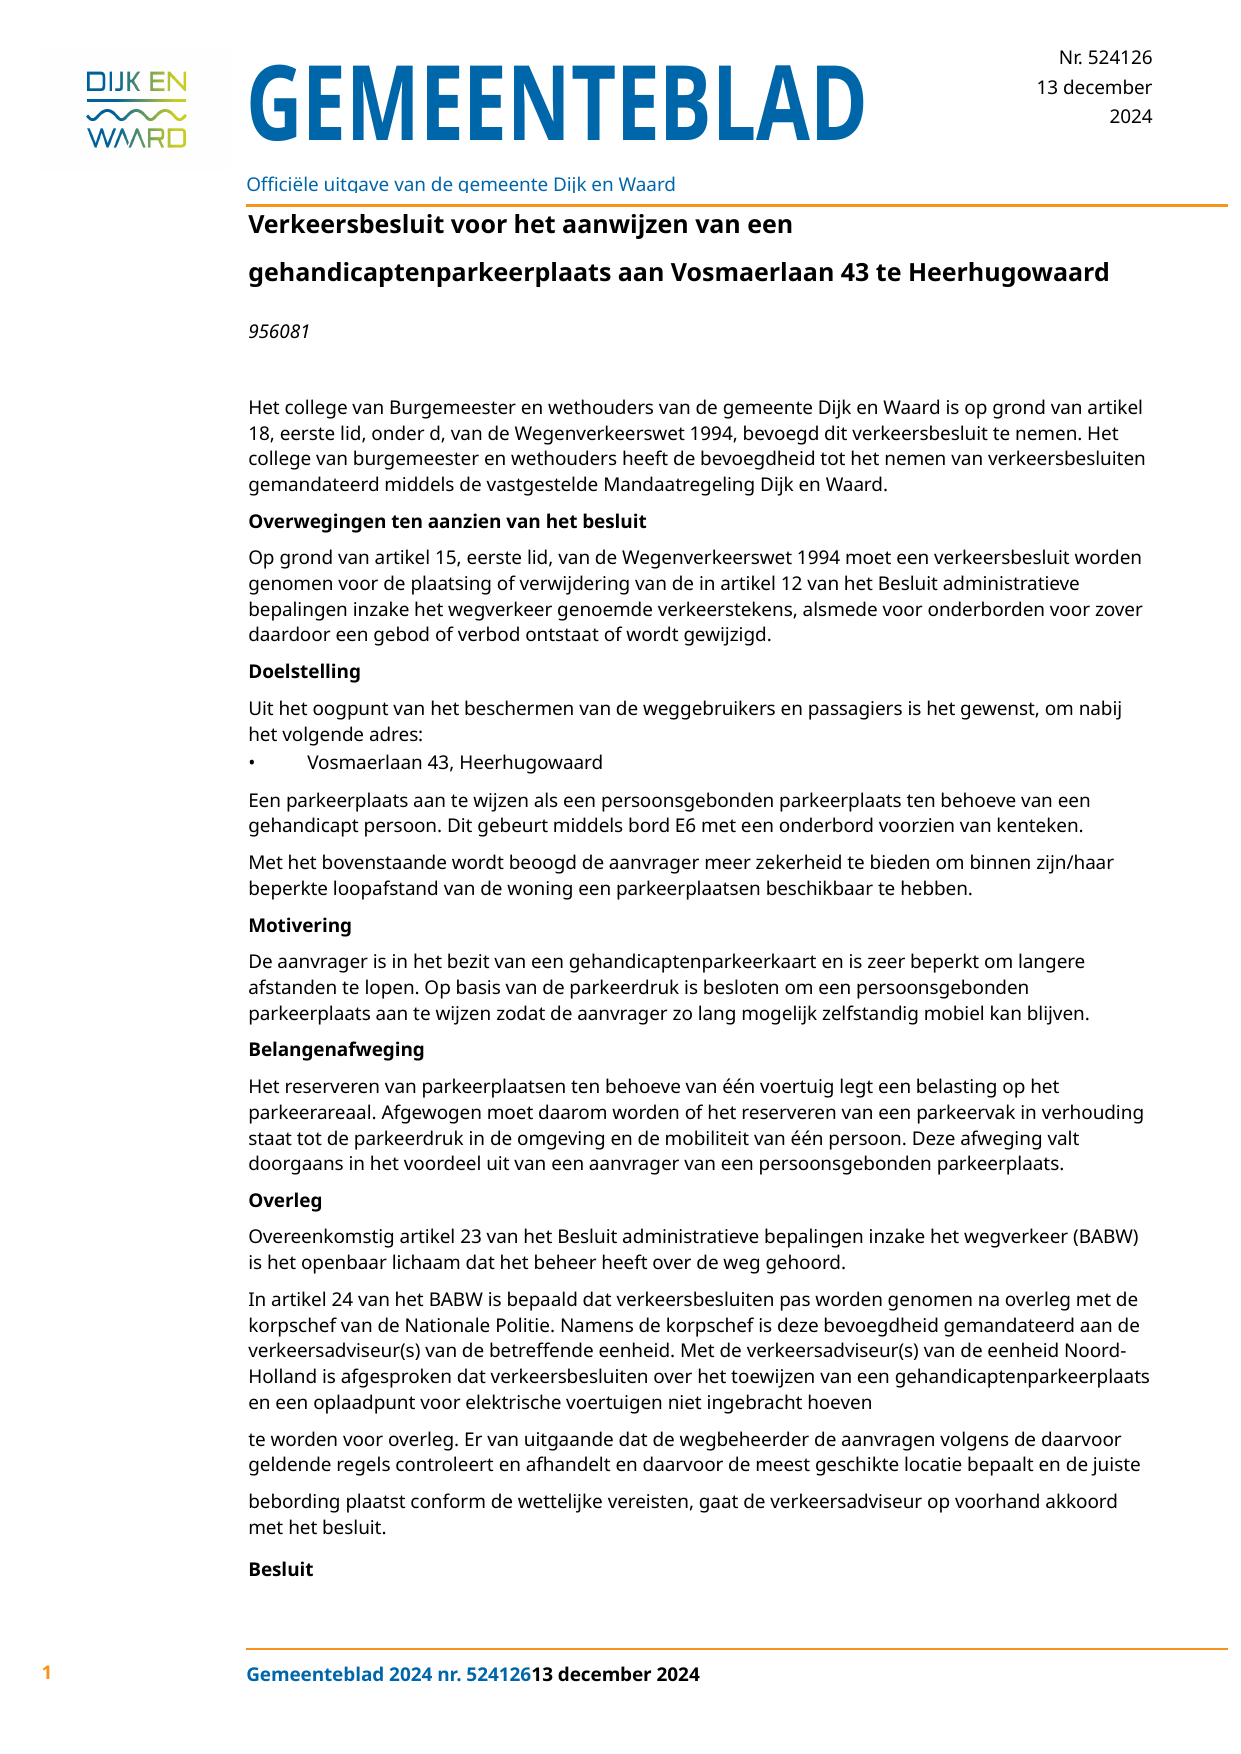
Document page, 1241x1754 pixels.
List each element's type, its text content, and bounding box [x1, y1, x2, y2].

picture [41, 47, 231, 172]
text Uit het oogpunt van het beschermen van de weggebruikers en passagiers is het gewenst, om nabij het volgende adres: [248, 695, 1152, 746]
text Overwegingen ten aanzien van het besluit [248, 508, 1152, 533]
text Overeenkomstig artikel 23 van het Besluit administratieve bepalingen inzake het wegverkeer (BABW) is het openbaar lichaam dat het beheer heeft over de weg gehoord. [248, 1224, 1152, 1275]
text Motivering [248, 912, 1152, 937]
text Met het bovenstaande wordt beoogd de aanvrager meer zekerheid te bieden om binnen zijn/haar beperkte loopafstand van de woning een parkeerplaatsen beschikbaar te hebben. [248, 849, 1152, 901]
text In artikel 24 van het BABW is bepaald dat verkeersbesluiten pas worden genomen na overleg met de korpschef van de Nationale Politie. Namens de korpschef is deze bevoegdheid gemandateerd aan de verkeersadviseur(s) van de betreffende eenheid. Met de verkeersadviseur(s) van de eenheid Noord-Holland is afgesproken dat verkeersbesluiten over het toewijzen van een gehandicaptenparkeerplaats en een oplaadpunt voor elektrische voertuigen niet ingebracht hoeven [248, 1286, 1152, 1415]
text Belangenafweging [248, 1037, 1152, 1062]
text bebording plaatst conform de wettelijke vereisten, gaat de verkeersadviseur op voorhand akkoord met het besluit. [248, 1488, 1152, 1539]
text De aanvrager is in het bezit van een gehandicaptenparkeerkaart en is zeer beperkt om langere afstanden te lopen. Op basis van de parkeerdruk is besloten om een persoonsgebonden parkeerplaats aan te wijzen zodat de aanvrager zo lang mogelijk zelfstandig mobiel kan blijven. [248, 948, 1152, 1026]
text Overleg [248, 1187, 1152, 1213]
list Vosmaerlaan 43, Heerhugowaard [248, 749, 1152, 775]
text 956081 [248, 318, 1152, 344]
text Het reserveren van parkeerplaatsen ten behoeve van één voertuig legt een belasting op het parkeerareaal. Afgewogen moet daarom worden of het reserveren van een parkeervak in verhouding staat tot de parkeerdruk in de omgeving en de mobiliteit van één persoon. Deze afweging valt doorgaans in het voordeel uit van een aanvrager van een persoonsgebonden parkeerplaats. [248, 1073, 1152, 1176]
text Het college van Burgemeester en wethouders van de gemeente Dijk en Waard is op grond van artikel 18, eerste lid, onder d, van de Wegenverkeerswet 1994, bevoegd dit verkeersbesluit te nemen. Het college van burgemeester en wethouders heeft de bevoegdheid tot het nemen van verkeersbesluiten gemandateerd middels de vastgestelde Mandaatregeling Dijk en Waard. [248, 394, 1152, 497]
text Verkeersbesluit voor het aanwijzen van een gehandicaptenparkeerplaats aan Vosmaerlaan 43 te Heerhugowaard [248, 207, 1152, 288]
text Op grond van artikel 15, eerste lid, van de Wegenverkeerswet 1994 moet een verkeersbesluit worden genomen voor de plaatsing of verwijdering van de in artikel 12 van het Besluit administratieve bepalingen inzake het wegverkeer genoemde verkeerstekens, alsmede voor onderborden voor zover daardoor een gebod of verbod ontstaat of wordt gewijzigd. [248, 544, 1152, 647]
text Een parkeerplaats aan te wijzen als een persoonsgebonden parkeerplaats ten behoeve van een gehandicapt persoon. Dit gebeurt middels bord E6 met een onderbord voorzien van kenteken. [248, 787, 1152, 838]
text Doelstelling [248, 658, 1152, 684]
text te worden voor overleg. Er van uitgaande dat de wegbeheerder de aanvragen volgens de daarvoor geldende regels controleert en afhandelt en daarvoor de meest geschikte locatie bepaalt en de juiste [248, 1426, 1152, 1477]
text Besluit [248, 1556, 1152, 1582]
